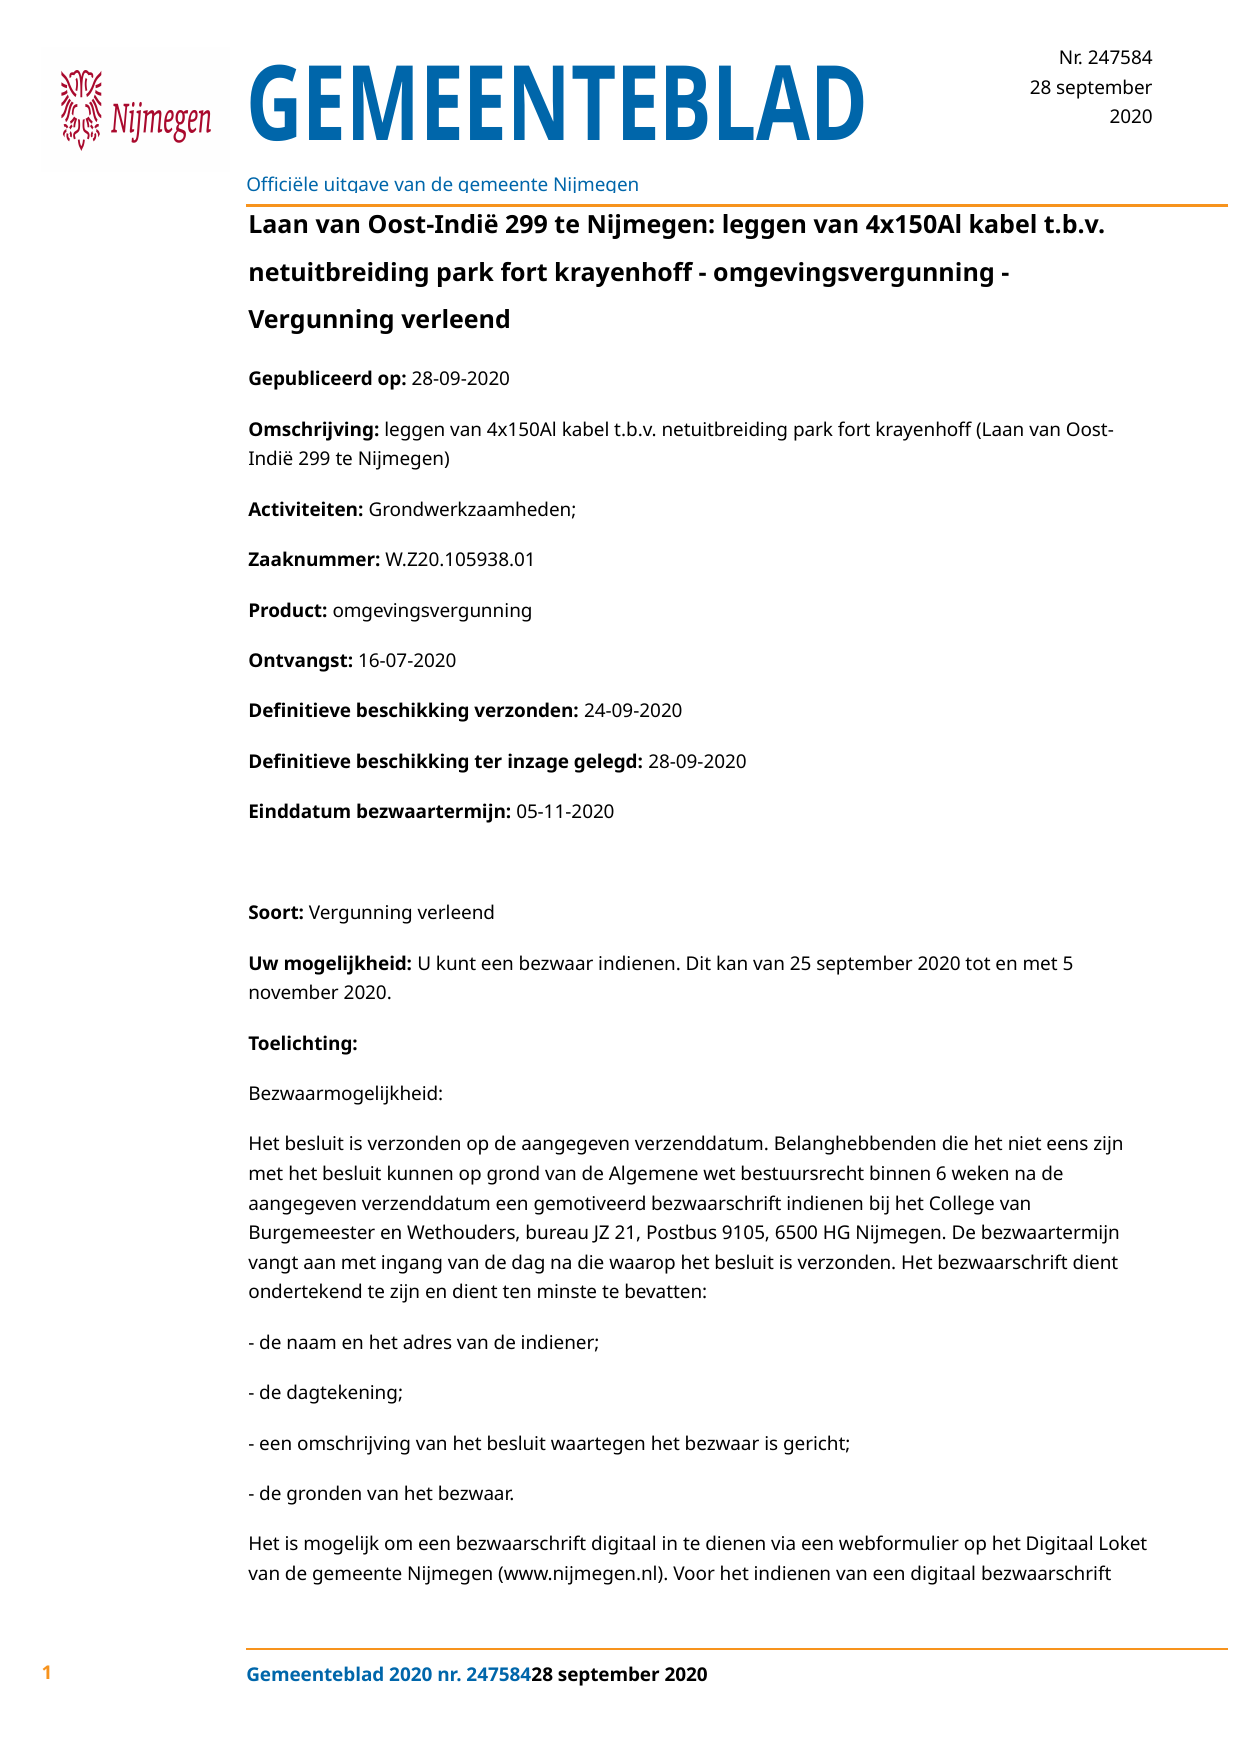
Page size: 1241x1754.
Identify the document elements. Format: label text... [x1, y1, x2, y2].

text Omschrijving: leggen van 4x150Al kabel t.b.v. netuitbreiding park fort krayenhoff (Laan van Oost-Indië 299 te Nijmegen) [248, 416, 1152, 471]
text Zaaknummer: W.Z20.105938.01 [248, 546, 1152, 572]
text - een omschrijving van het besluit waartegen het bezwaar is gericht; [248, 1430, 1152, 1455]
text Ontvangst: 16-07-2020 [248, 647, 1152, 673]
text Definitieve beschikking ter inzage gelegd: 28-09-2020 [248, 748, 1152, 774]
picture [41, 47, 231, 172]
text Einddatum bezwaartermijn: 05-11-2020 [248, 798, 1152, 824]
text - de dagtekening; [248, 1379, 1152, 1405]
text Activiteiten: Grondwerkzaamheden; [248, 496, 1152, 522]
text Het besluit is verzonden op de aangegeven verzenddatum. Belanghebbenden die het niet eens zijn met het besluit kunnen op grond van de Algemene wet bestuursrecht binnen 6 weken na de aangegeven verzenddatum een gemotiveerd bezwaarschrift indienen bij het College van Burgemeester en Wethouders, bureau JZ 21, Postbus 9105, 6500 HG Nijmegen. De bezwaartermijn vangt aan met ingang van de dag na die waarop het besluit is verzonden. Het bezwaarschrift dient ondertekend te zijn en dient ten minste te bevatten: [248, 1131, 1152, 1304]
text Toelichting: [248, 1030, 1152, 1055]
text Product: omgevingsvergunning [248, 597, 1152, 622]
text Uw mogelijkheid: U kunt een bezwaar indienen. Dit kan van 25 september 2020 tot en met 5 november 2020. [248, 950, 1152, 1005]
text Gepubliceerd op: 28-09-2020 [248, 366, 1152, 391]
text Definitieve beschikking verzonden: 24-09-2020 [248, 698, 1152, 723]
text Soort: Vergunning verleend [248, 899, 1152, 925]
text - de gronden van het bezwaar. [248, 1480, 1152, 1506]
text Laan van Oost-Indië 299 te Nijmegen: leggen van 4x150Al kabel t.b.v. netuitbreiding park fort krayenhoff - omgevingsvergunning - Vergunning verleend [248, 207, 1152, 336]
text Het is mogelijk om een bezwaarschrift digitaal in te dienen via een webformulier op het Digitaal Loket van de gemeente Nijmegen (www.nijmegen.nl). Voor het indienen van een digitaal bezwaarschrift [248, 1531, 1152, 1586]
text Bezwaarmogelijkheid: [248, 1080, 1152, 1106]
text - de naam en het adres van de indiener; [248, 1329, 1152, 1354]
